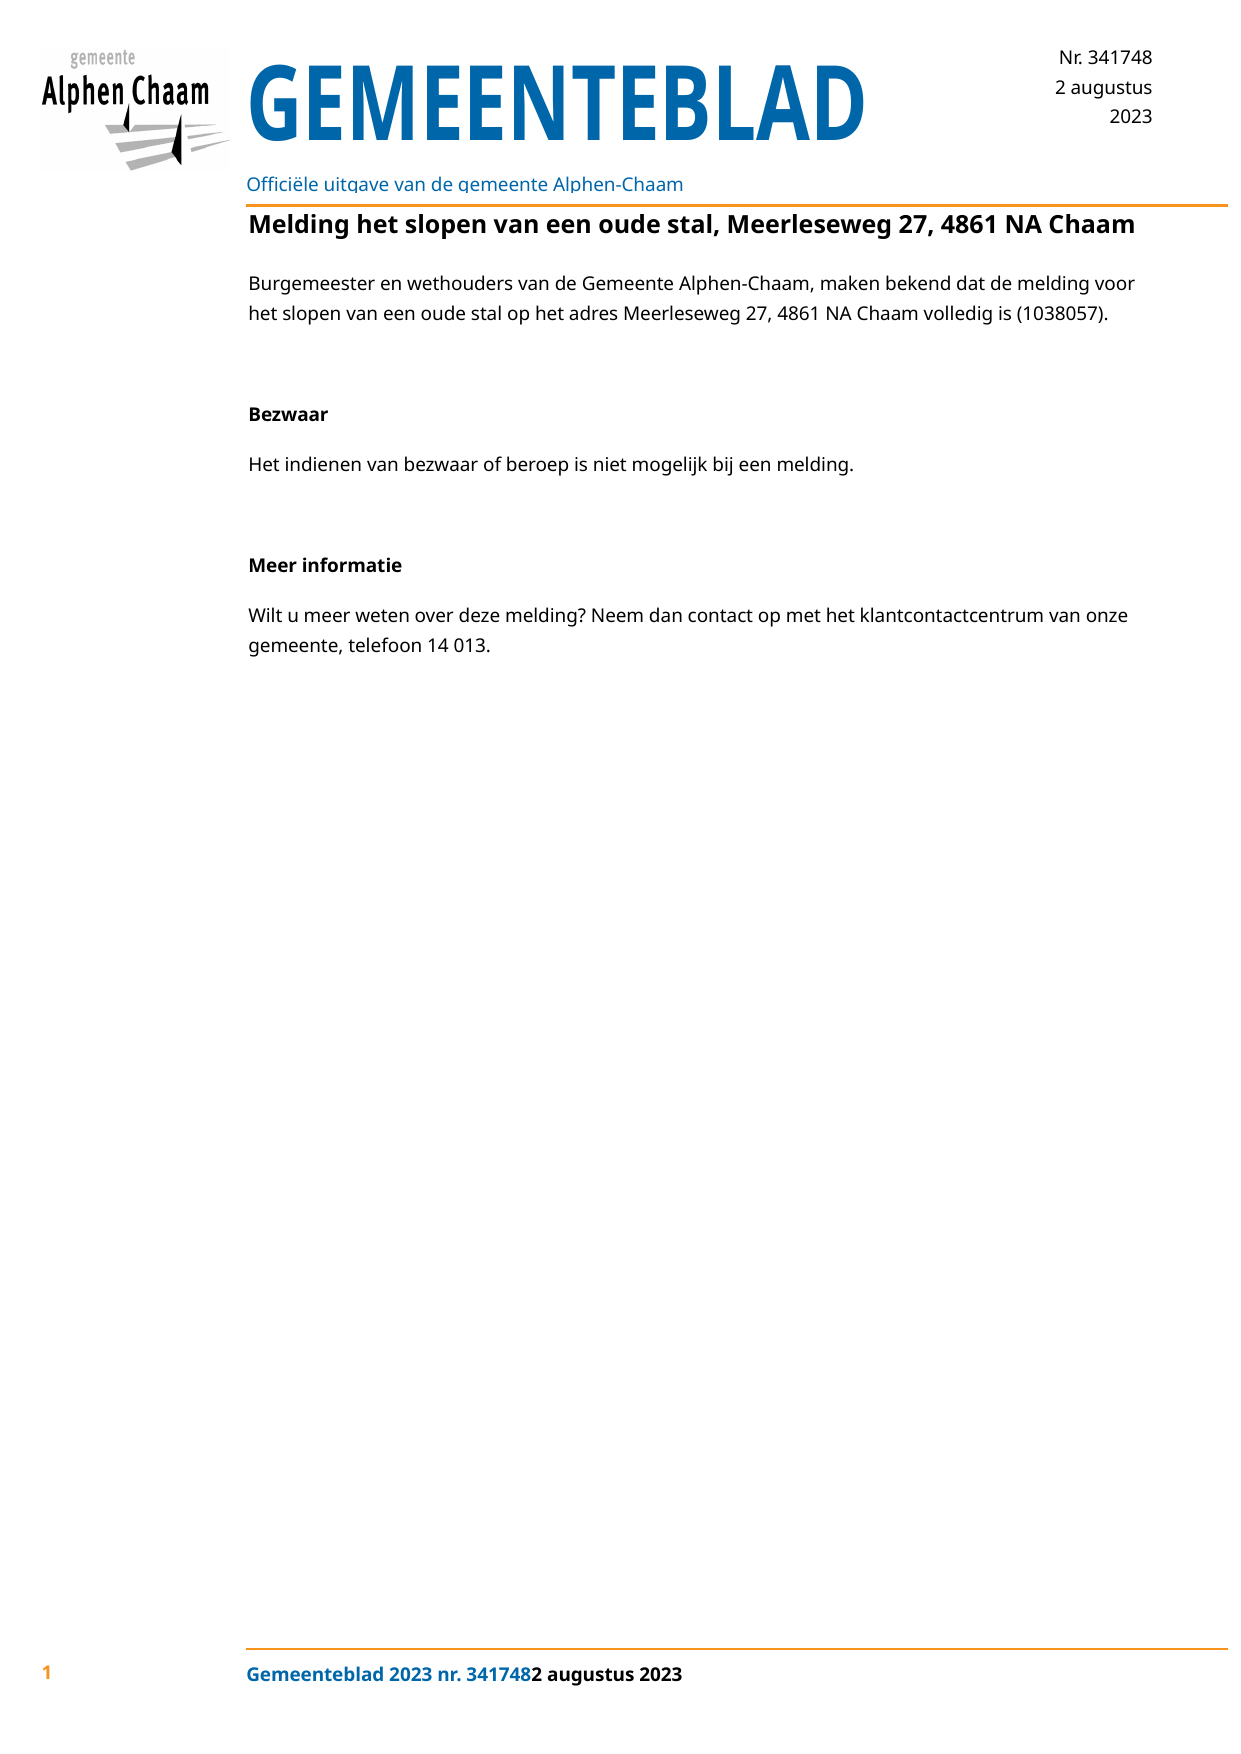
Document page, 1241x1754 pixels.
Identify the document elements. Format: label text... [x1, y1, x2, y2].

text Burgemeester en wethouders van de Gemeente Alphen-Chaam, maken bekend dat de melding voor het slopen van een oude stal op het adres Meerleseweg 27, 4861 NA Chaam volledig is (1038057). [248, 270, 1152, 326]
picture [41, 47, 231, 172]
text Bezwaar [248, 401, 1152, 426]
text Meer informatie [248, 552, 1152, 578]
text Wilt u meer weten over deze melding? Neem dan contact op met het klantcontactcentrum van onze gemeente, telefoon 14 013. [248, 602, 1152, 658]
text Het indienen van bezwaar of beroep is niet mogelijk bij een melding. [248, 451, 1152, 477]
text Melding het slopen van een oude stal, Meerleseweg 27, 4861 NA Chaam [248, 207, 1152, 241]
